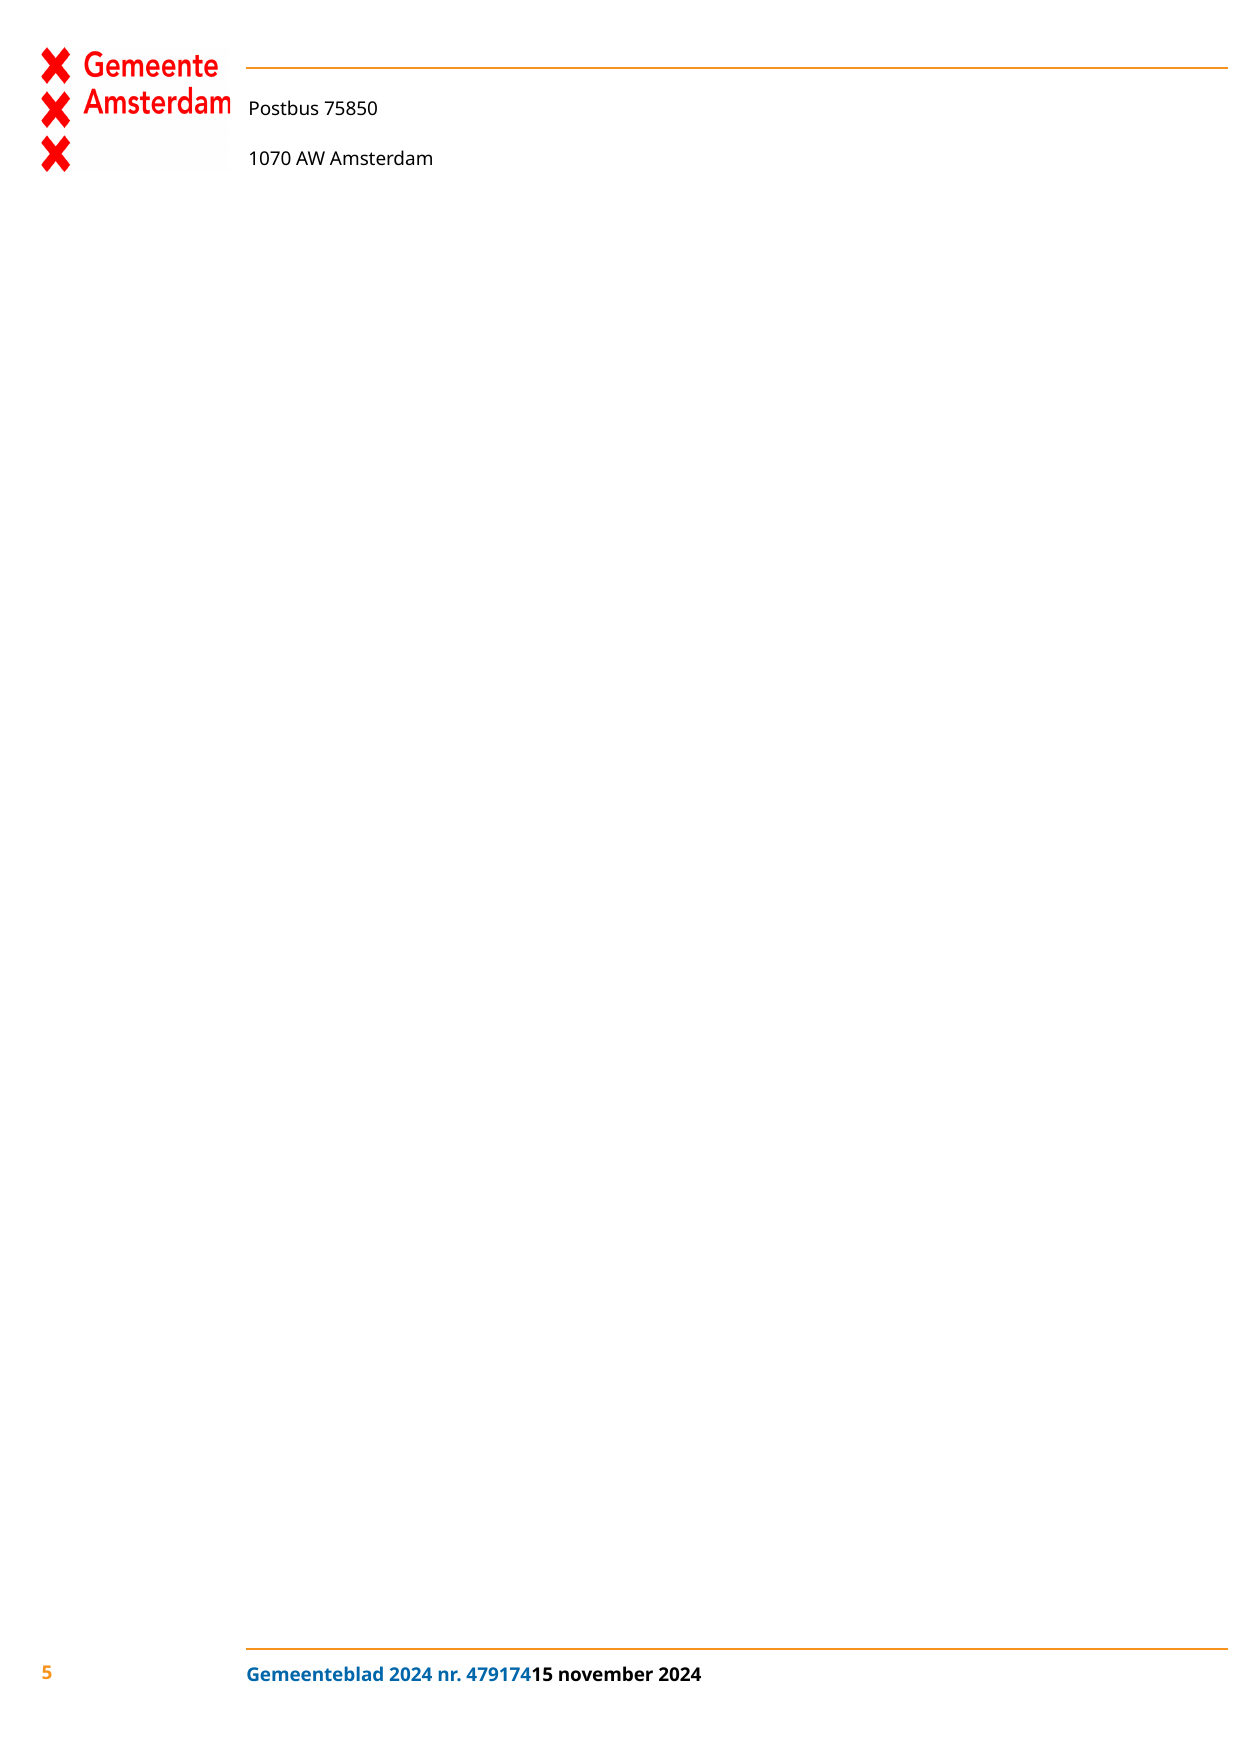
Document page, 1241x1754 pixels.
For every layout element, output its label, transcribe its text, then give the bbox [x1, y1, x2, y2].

picture [41, 47, 231, 172]
text 1070 AW Amsterdam [248, 145, 1152, 171]
text Postbus 75850 [248, 95, 1152, 121]
